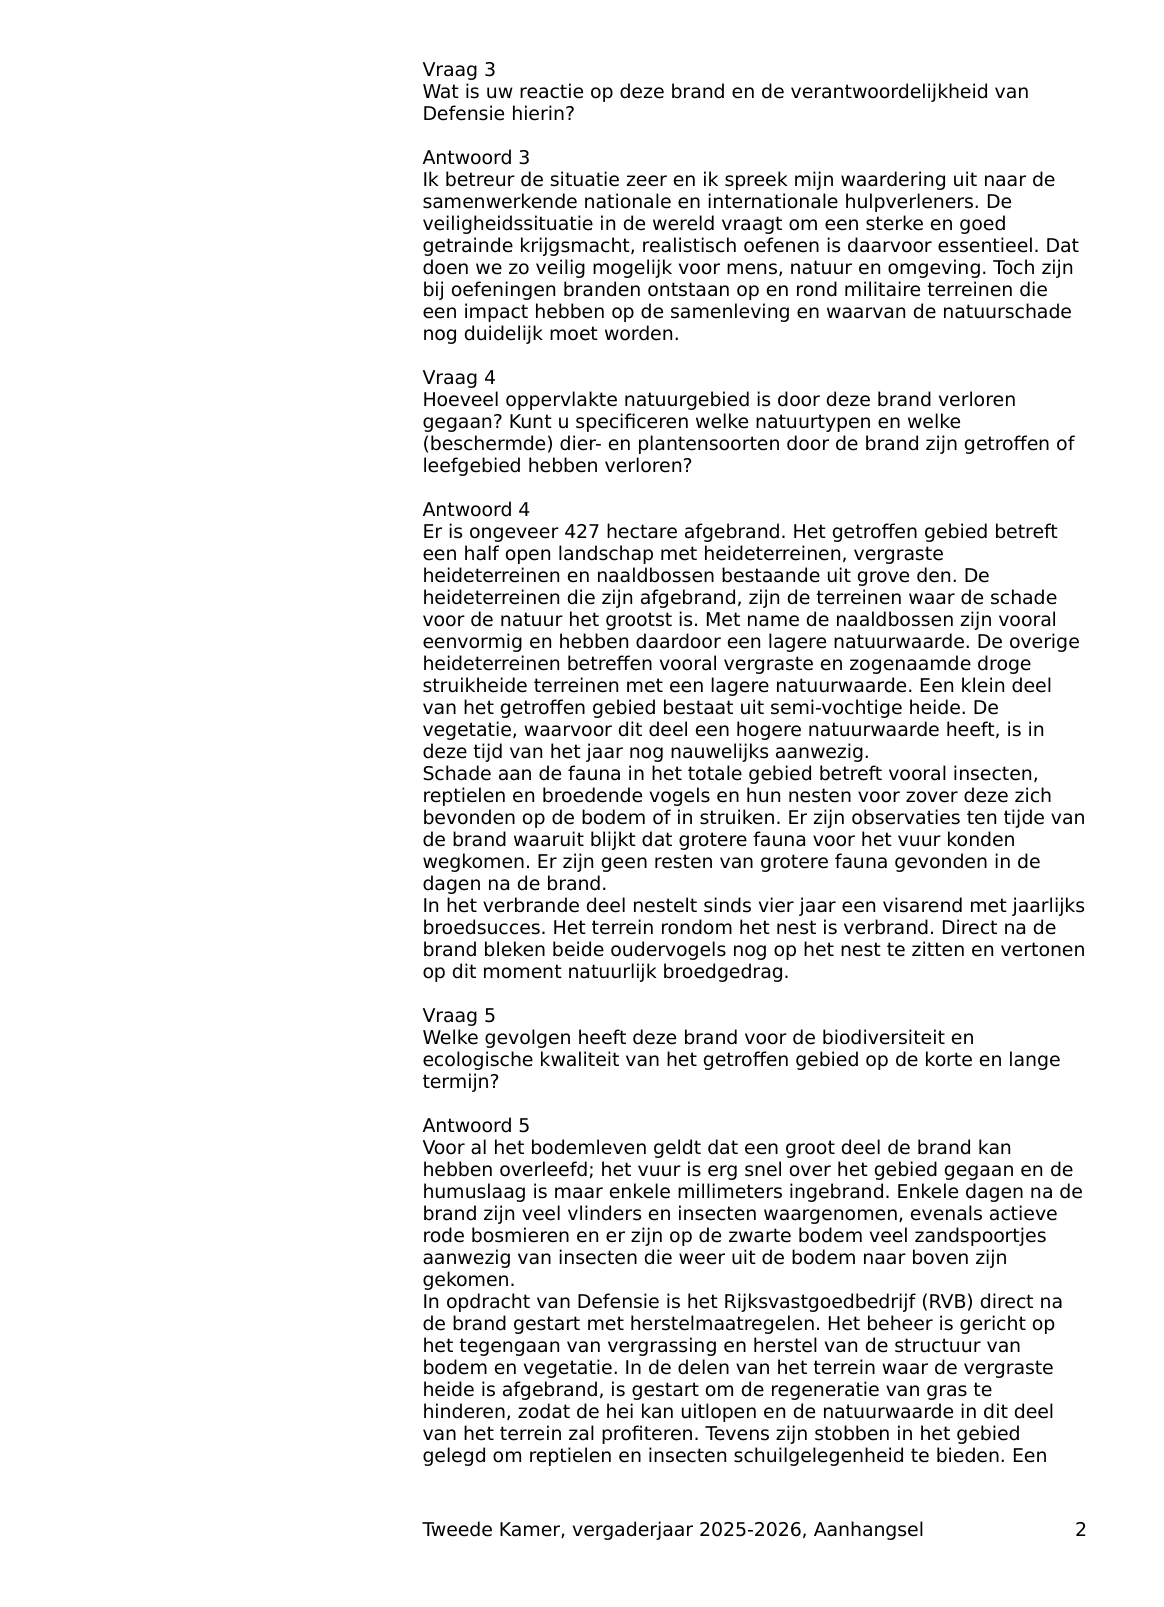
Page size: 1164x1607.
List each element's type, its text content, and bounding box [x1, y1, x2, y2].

text In opdracht van Defensie is het Rijksvastgoedbedrijf (RVB) direct na de brand gestart met herstelmaatregelen. Het beheer is gericht op het tegengaan van vergrassing en herstel van de structuur van bodem en vegetatie. In de delen van het terrein waar de vergraste heide is afgebrand, is gestart om de regeneratie van gras te hinderen, zodat de hei kan uitlopen en de natuurwaarde in dit deel van het terrein zal profiteren. Tevens zijn stobben in het gebied gelegd om reptielen en insecten schuilgelegenheid te bieden. Een [422, 1291, 1087, 1467]
text Antwoord 5 [422, 1115, 1087, 1137]
text Ik betreur de situatie zeer en ik spreek mijn waardering uit naar de samenwerkende nationale en internationale hulpverleners. De veiligheidssituatie in de wereld vraagt om een sterke en goed getrainde krijgsmacht, realistisch oefenen is daarvoor essentieel. Dat doen we zo veilig mogelijk voor mens, natuur en omgeving. Toch zijn bij oefeningen branden ontstaan op en rond militaire terreinen die een impact hebben op de samenleving en waarvan de natuurschade nog duidelijk moet worden. [422, 169, 1087, 345]
text In het verbrande deel nestelt sinds vier jaar een visarend met jaarlijks broedsucces. Het terrein rondom het nest is verbrand. Direct na de brand bleken beide oudervogels nog op het nest te zitten en vertonen op dit moment natuurlijk broedgedrag. [422, 895, 1087, 983]
text Schade aan de fauna in het totale gebied betreft vooral insecten, reptielen en broedende vogels en hun nesten voor zover deze zich bevonden op de bodem of in struiken. Er zijn observaties ten tijde van de brand waaruit blijkt dat grotere fauna voor het vuur konden wegkomen. Er zijn geen resten van grotere fauna gevonden in de dagen na de brand. [422, 763, 1087, 895]
text Antwoord 4 [422, 499, 1087, 521]
text Voor al het bodemleven geldt dat een groot deel de brand kan hebben overleefd; het vuur is erg snel over het gebied gegaan en de humuslaag is maar enkele millimeters ingebrand. Enkele dagen na de brand zijn veel vlinders en insecten waargenomen, evenals actieve rode bosmieren en er zijn op de zwarte bodem veel zandspoortjes aanwezig van insecten die weer uit de bodem naar boven zijn gekomen. [422, 1137, 1087, 1291]
text Vraag 5 [422, 1005, 1087, 1027]
text Hoeveel oppervlakte natuurgebied is door deze brand verloren gegaan? Kunt u specificeren welke natuurtypen en welke (beschermde) dier- en plantensoorten door de brand zijn getroffen of leefgebied hebben verloren? [422, 389, 1087, 477]
text Antwoord 3 [422, 147, 1087, 169]
text Vraag 4 [422, 367, 1087, 389]
text Welke gevolgen heeft deze brand voor de biodiversiteit en ecologische kwaliteit van het getroffen gebied op de korte en lange termijn? [422, 1027, 1087, 1093]
text Vraag 3 [422, 59, 1087, 81]
text Wat is uw reactie op deze brand en de verantwoordelijkheid van Defensie hierin? [422, 81, 1087, 125]
text Er is ongeveer 427 hectare afgebrand. Het getroffen gebied betreft een half open landschap met heideterreinen, vergraste heideterreinen en naaldbossen bestaande uit grove den. De heideterreinen die zijn afgebrand, zijn de terreinen waar de schade voor de natuur het grootst is. Met name de naaldbossen zijn vooral eenvormig en hebben daardoor een lagere natuurwaarde. De overige heideterreinen betreffen vooral vergraste en zogenaamde droge struikheide terreinen met een lagere natuurwaarde. Een klein deel van het getroffen gebied bestaat uit semi-vochtige heide. De vegetatie, waarvoor dit deel een hogere natuurwaarde heeft, is in deze tijd van het jaar nog nauwelijks aanwezig. [422, 521, 1087, 763]
